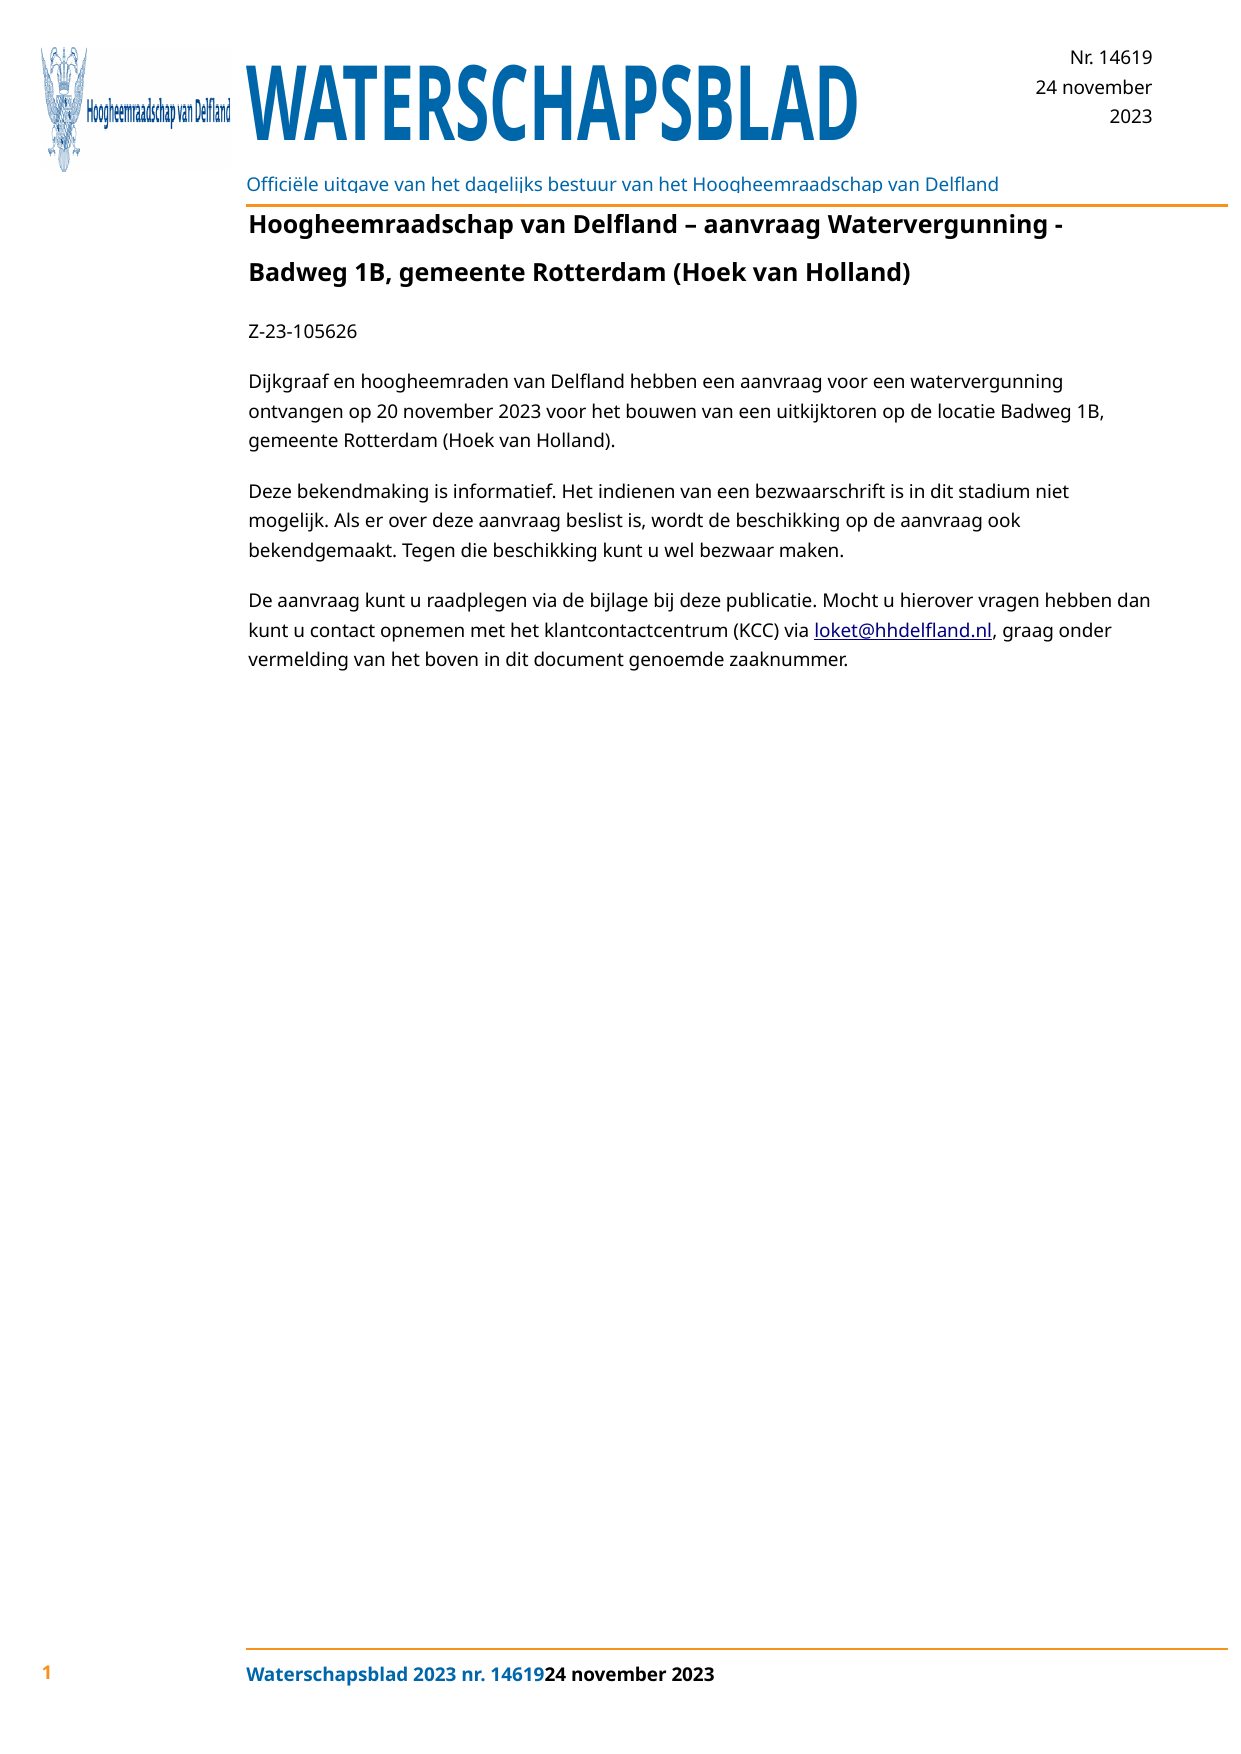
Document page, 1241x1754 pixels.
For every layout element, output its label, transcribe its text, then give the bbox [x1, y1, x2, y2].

text De aanvraag kunt u raadplegen via de bijlage bij deze publicatie. Mocht u hierover vragen hebben dan kunt u contact opnemen met het klantcontactcentrum (KCC) via loket@hhdelfland.nl, graag onder vermelding van het boven in dit document genoemde zaaknummer. [248, 587, 1152, 672]
picture [41, 47, 231, 172]
text Deze bekendmaking is informatief. Het indienen van een bezwaarschrift is in dit stadium niet mogelijk. Als er over deze aanvraag beslist is, wordt de beschikking op de aanvraag ook bekendgemaakt. Tegen die beschikking kunt u wel bezwaar maken. [248, 478, 1152, 563]
text Hoogheemraadschap van Delfland – aanvraag Watervergunning - Badweg 1B, gemeente Rotterdam (Hoek van Holland) [248, 207, 1152, 288]
text Z-23-105626 [248, 318, 1152, 344]
text Dijkgraaf en hoogheemraden van Delfland hebben een aanvraag voor een watervergunning ontvangen op 20 november 2023 voor het bouwen van een uitkijktoren op de locatie Badweg 1B, gemeente Rotterdam (Hoek van Holland). [248, 368, 1152, 453]
